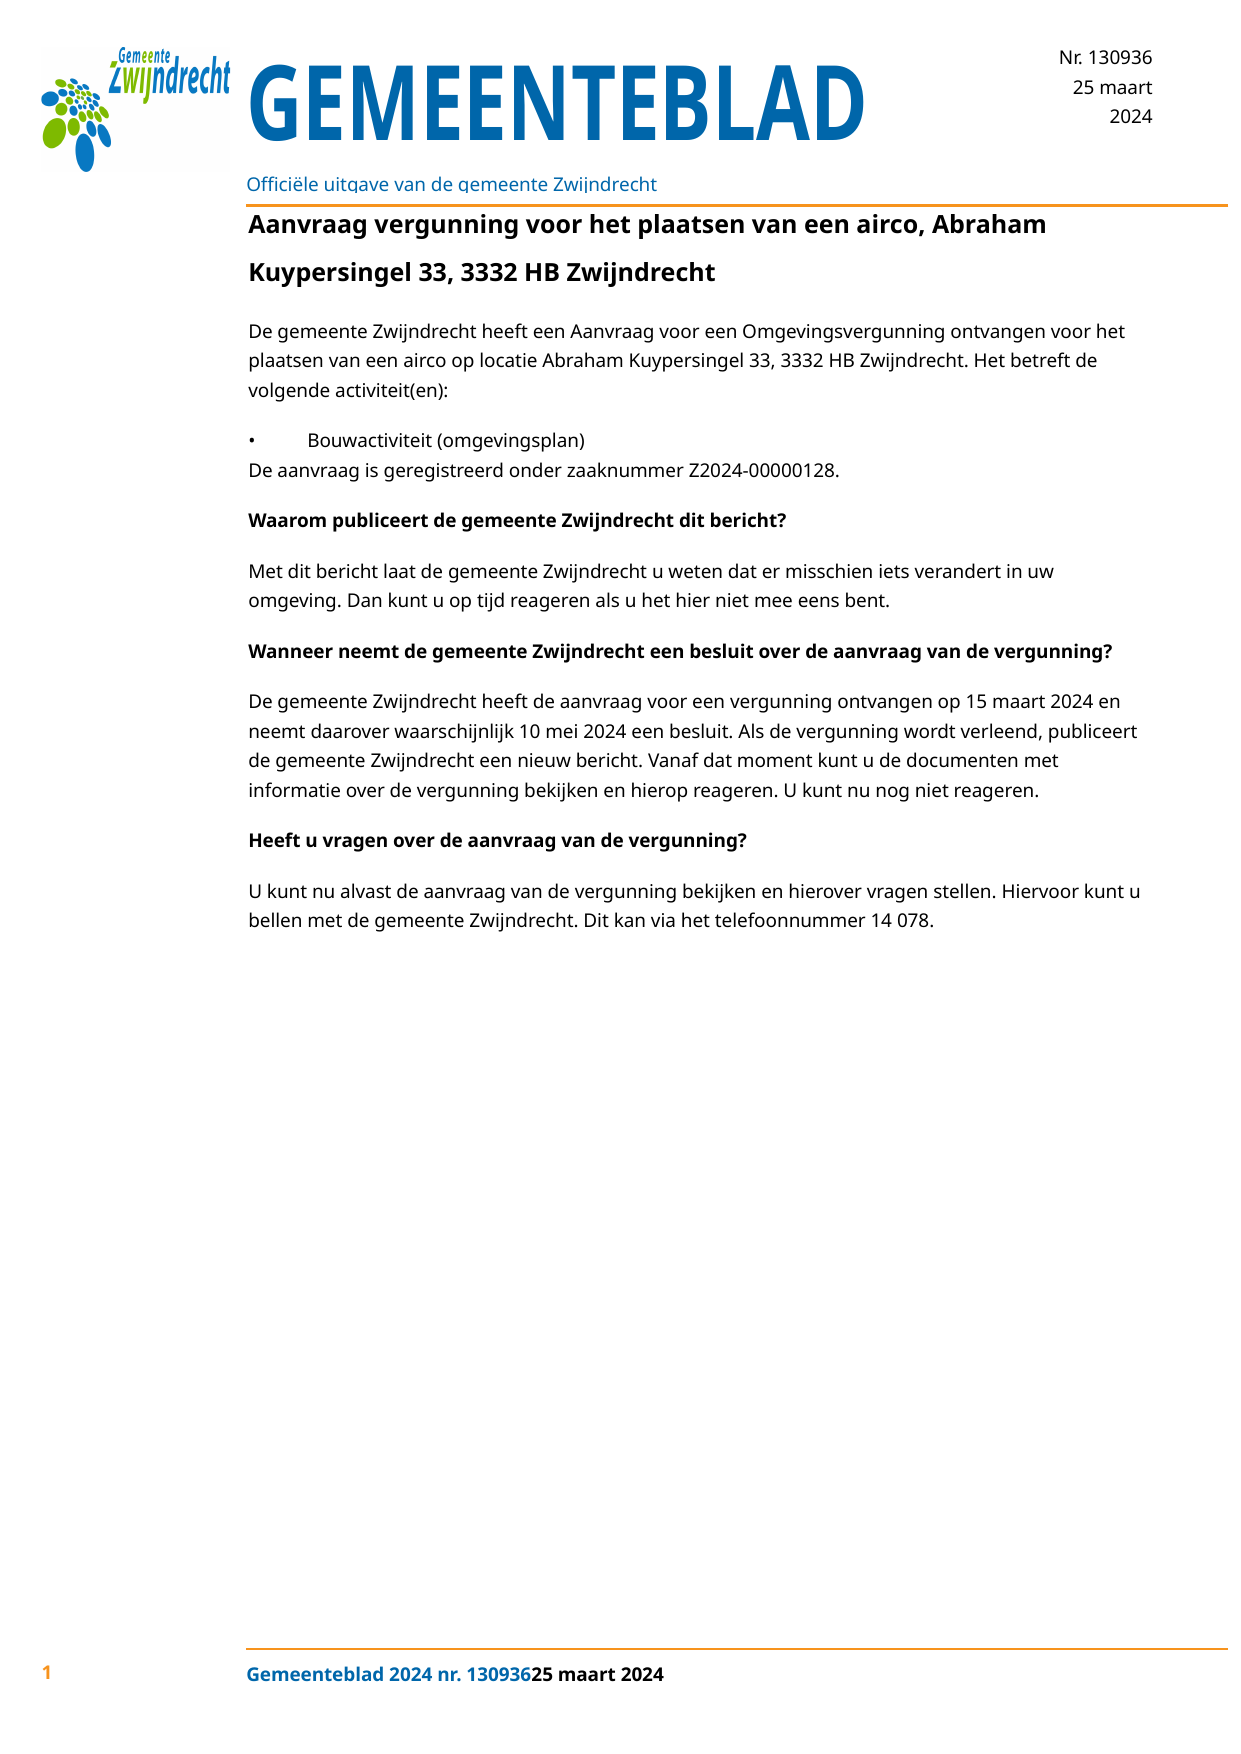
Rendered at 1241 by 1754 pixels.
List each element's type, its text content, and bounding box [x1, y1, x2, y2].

list Bouwactiviteit (omgevingsplan) [248, 427, 1152, 453]
text Waarom publiceert de gemeente Zwijndrecht dit bericht? [248, 507, 1152, 533]
text Wanneer neemt de gemeente Zwijndrecht een besluit over de aanvraag van de vergunning? [248, 638, 1152, 664]
picture [41, 47, 231, 172]
text Met dit bericht laat de gemeente Zwijndrecht u weten dat er misschien iets verandert in uw omgeving. Dan kunt u op tijd reageren als u het hier niet mee eens bent. [248, 558, 1152, 613]
text De gemeente Zwijndrecht heeft de aanvraag voor een vergunning ontvangen op 15 maart 2024 en neemt daarover waarschijnlijk 10 mei 2024 een besluit. Als de vergunning wordt verleend, publiceert de gemeente Zwijndrecht een nieuw bericht. Vanaf dat moment kunt u de documenten met informatie over de vergunning bekijken en hierop reageren. U kunt nu nog niet reageren. [248, 688, 1152, 803]
text Aanvraag vergunning voor het plaatsen van een airco, Abraham Kuypersingel 33, 3332 HB Zwijndrecht [248, 207, 1152, 288]
text Heeft u vragen over de aanvraag van de vergunning? [248, 827, 1152, 853]
text De gemeente Zwijndrecht heeft een Aanvraag voor een Omgevingsvergunning ontvangen voor het plaatsen van een airco op locatie Abraham Kuypersingel 33, 3332 HB Zwijndrecht. Het betreft de volgende activiteit(en): [248, 318, 1152, 403]
text De aanvraag is geregistreerd onder zaaknummer Z2024-00000128. [248, 457, 1152, 483]
text U kunt nu alvast de aanvraag van de vergunning bekijken en hierover vragen stellen. Hiervoor kunt u bellen met de gemeente Zwijndrecht. Dit kan via het telefoonnummer 14 078. [248, 878, 1152, 933]
